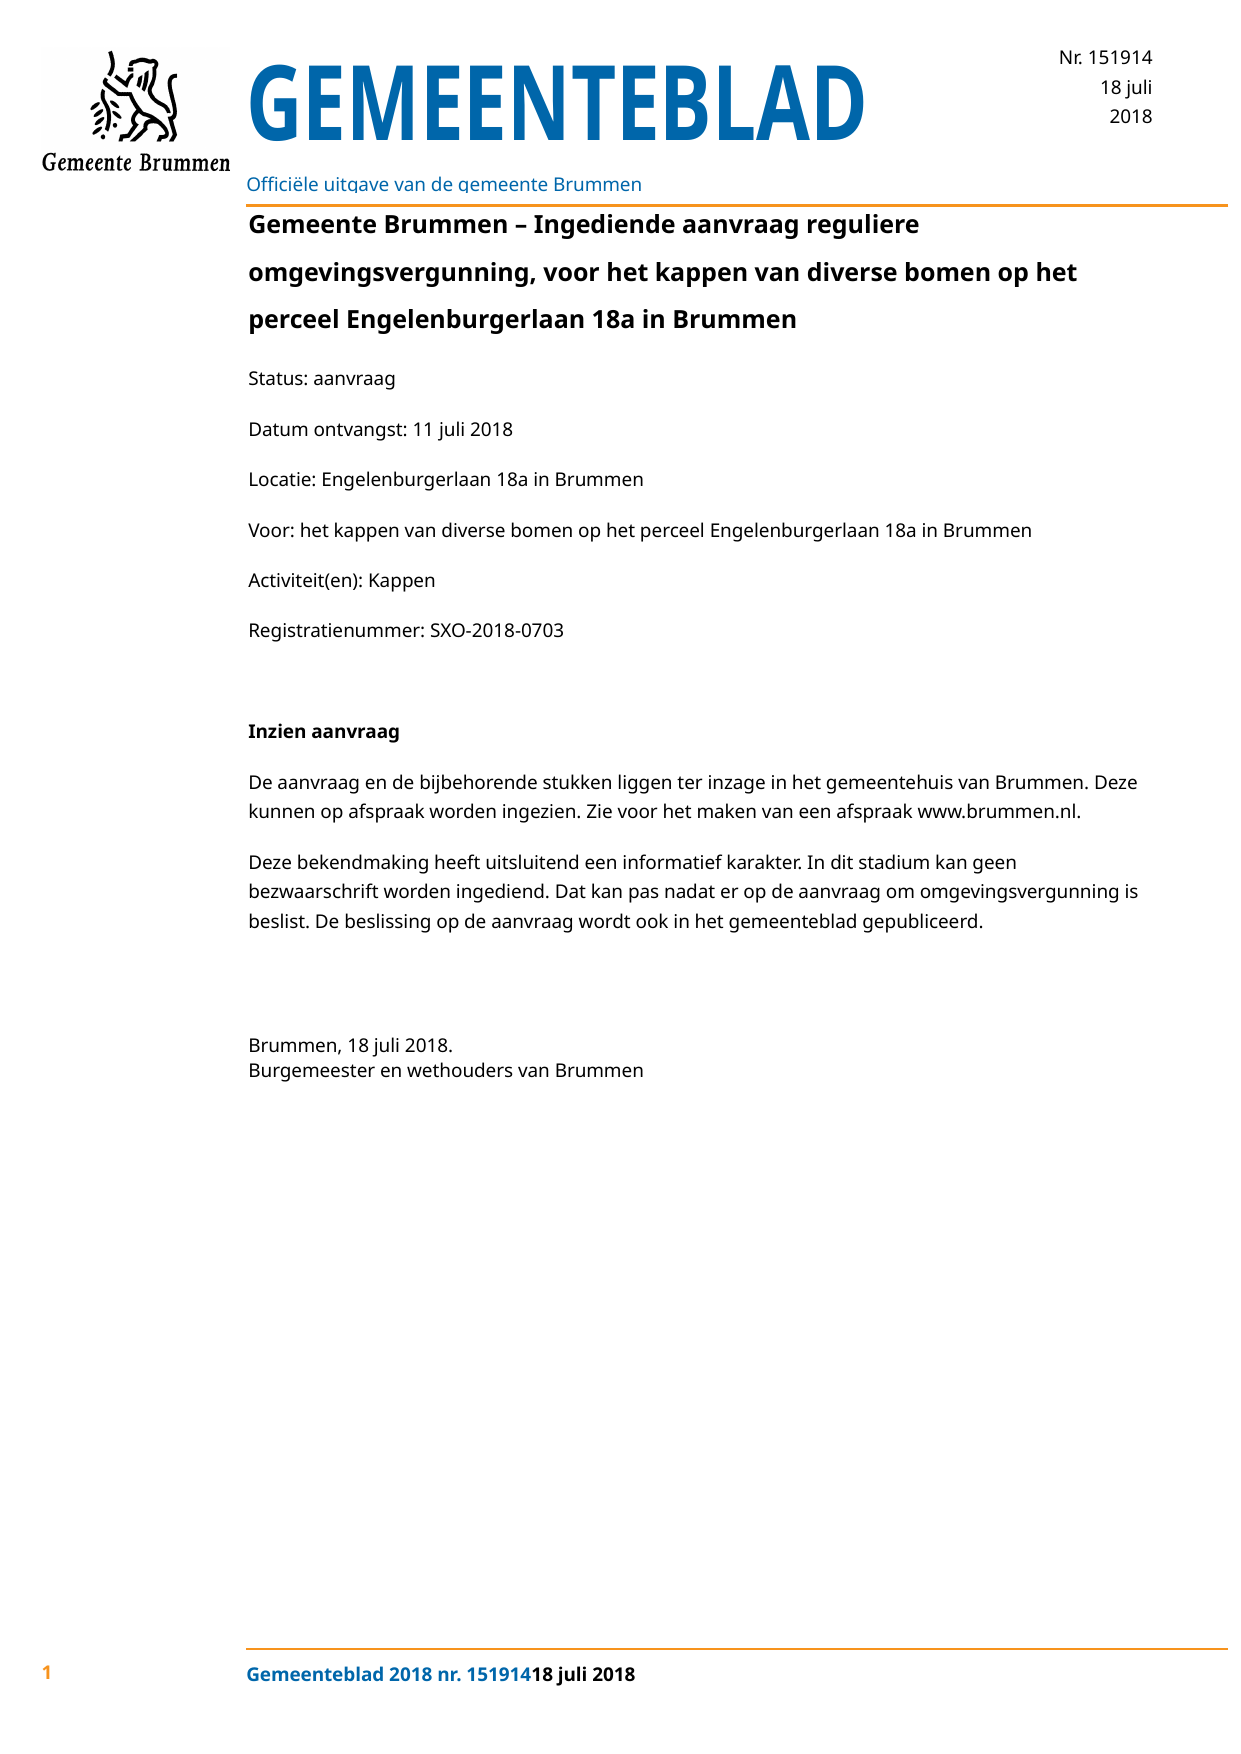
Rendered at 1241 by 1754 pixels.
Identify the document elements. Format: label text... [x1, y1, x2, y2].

text Inzien aanvraag [248, 718, 1152, 744]
text Gemeente Brummen – Ingediende aanvraag reguliere omgevingsvergunning, voor het kappen van diverse bomen op het perceel Engelenburgerlaan 18a in Brummen [248, 207, 1152, 336]
text Registratienummer: SXO-2018-0703 [248, 618, 1152, 643]
text Activiteit(en): Kappen [248, 567, 1152, 593]
text Deze bekendmaking heeft uitsluitend een informatief karakter. In dit stadium kan geen bezwaarschrift worden ingediend. Dat kan pas nadat er op de aanvraag om omgevingsvergunning is beslist. De beslissing op de aanvraag wordt ook in het gemeenteblad gepubliceerd. [248, 849, 1152, 934]
text Brummen, 18 juli 2018. [248, 1032, 1152, 1058]
text De aanvraag en de bijbehorende stukken liggen ter inzage in het gemeentehuis van Brummen. Deze kunnen op afspraak worden ingezien. Zie voor het maken van een afspraak www.brummen.nl. [248, 769, 1152, 824]
text Voor: het kappen van diverse bomen op het perceel Engelenburgerlaan 18a in Brummen [248, 517, 1152, 542]
picture [41, 47, 231, 172]
text Locatie: Engelenburgerlaan 18a in Brummen [248, 466, 1152, 492]
text Burgemeester en wethouders van Brummen [248, 1058, 1152, 1083]
text Datum ontvangst: 11 juli 2018 [248, 416, 1152, 442]
text Status: aanvraag [248, 366, 1152, 391]
